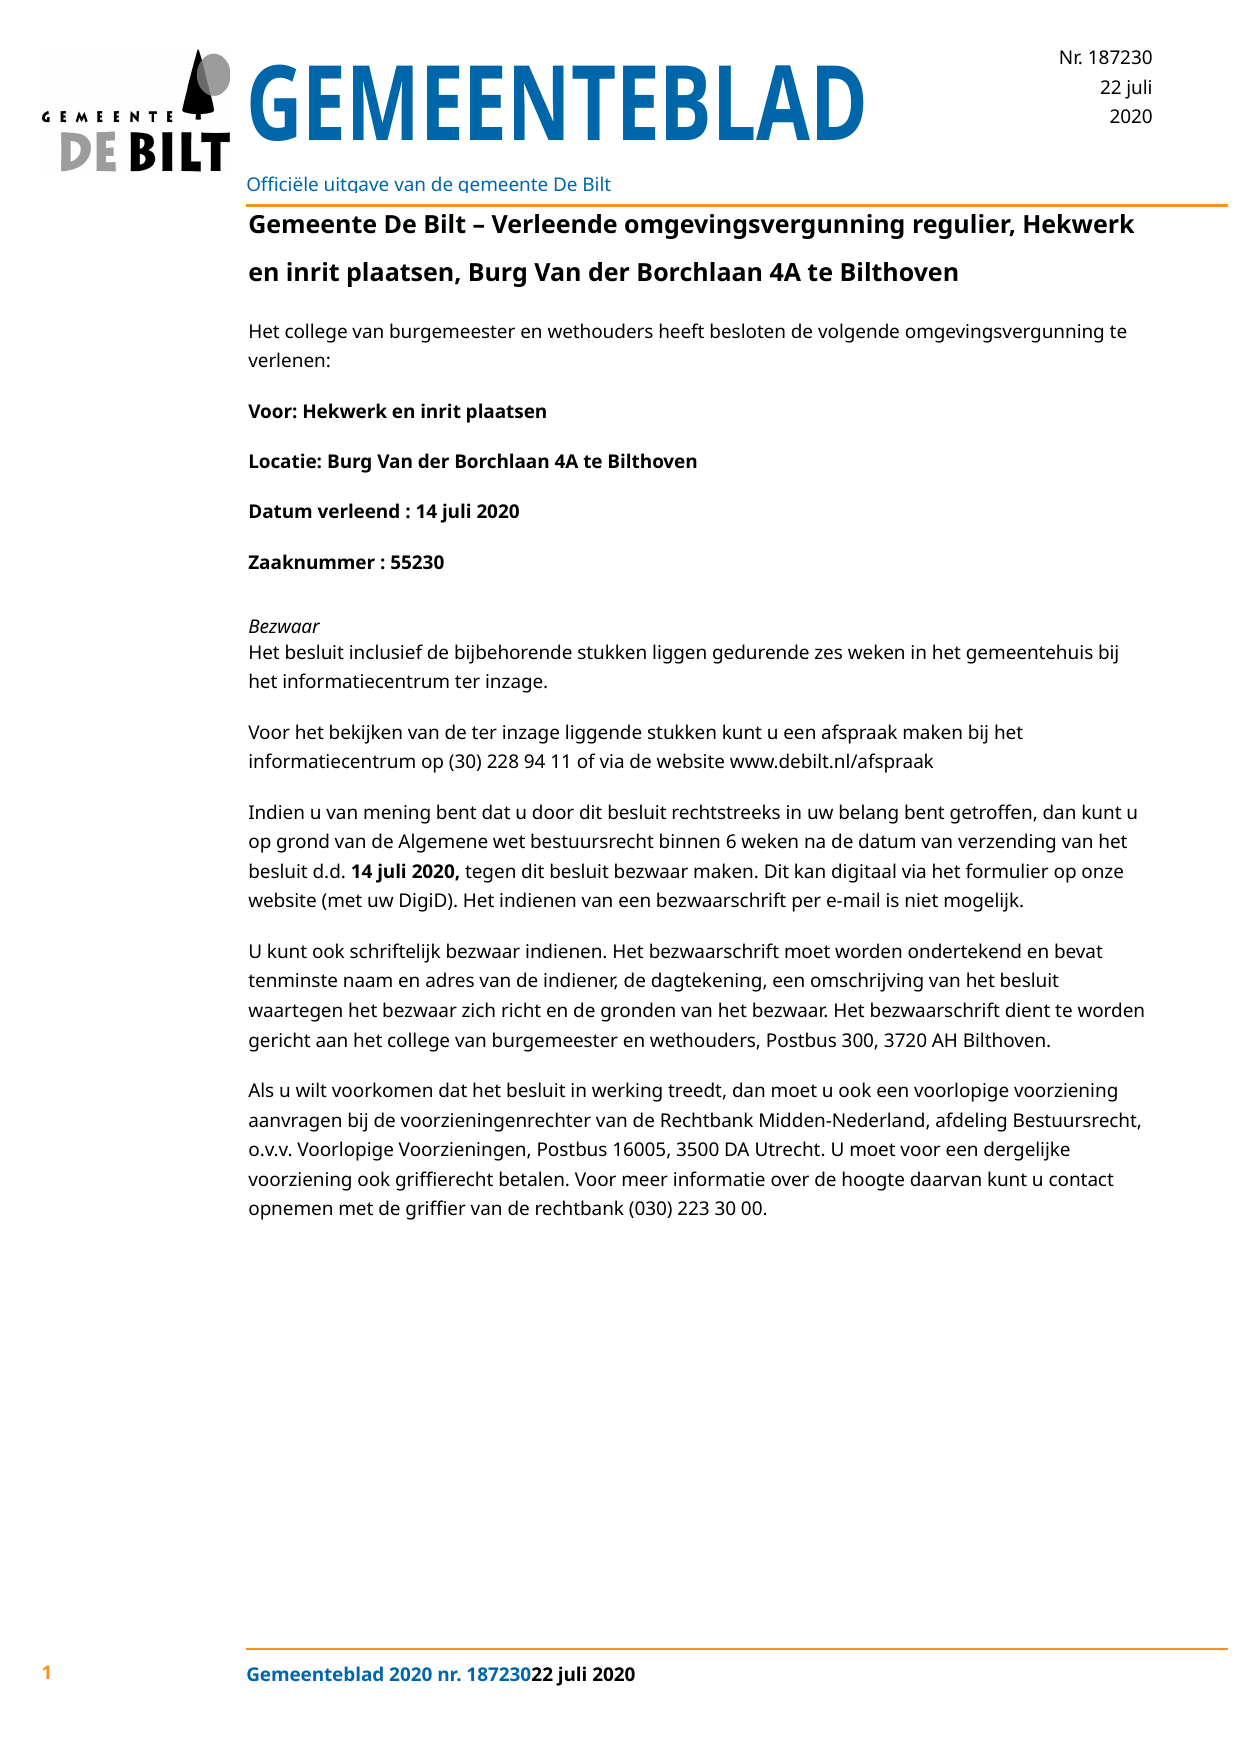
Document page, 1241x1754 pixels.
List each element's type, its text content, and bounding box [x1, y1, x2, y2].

text Het college van burgemeester en wethouders heeft besloten de volgende omgevingsvergunning te verlenen: [248, 318, 1152, 373]
text Indien u van mening bent dat u door dit besluit rechtstreeks in uw belang bent getroffen, dan kunt u op grond van de Algemene wet bestuursrecht binnen 6 weken na de datum van verzending van het besluit d.d. 14 juli 2020, tegen dit besluit bezwaar maken. Dit kan digitaal via het formulier op onze website (met uw DigiD). Het indienen van een bezwaarschrift per e-mail is niet mogelijk. [248, 799, 1152, 913]
text Zaaknummer : 55230 [248, 549, 1152, 575]
text Gemeente De Bilt – Verleende omgevingsvergunning regulier, Hekwerk en inrit plaatsen, Burg Van der Borchlaan 4A te Bilthoven [248, 207, 1152, 288]
text Datum verleend : 14 juli 2020 [248, 499, 1152, 524]
text Locatie: Burg Van der Borchlaan 4A te Bilthoven [248, 448, 1152, 474]
text Bezwaar [248, 613, 1152, 639]
text Voor het bekijken van de ter inzage liggende stukken kunt u een afspraak maken bij het informatiecentrum op (30) 228 94 11 of via de website www.debilt.nl/afspraak [248, 719, 1152, 774]
picture [41, 47, 231, 172]
text Het besluit inclusief de bijbehorende stukken liggen gedurende zes weken in het gemeentehuis bij het informatiecentrum ter inzage. [248, 639, 1152, 694]
text Als u wilt voorkomen dat het besluit in werking treedt, dan moet u ook een voorlopige voorziening aanvragen bij de voorzieningenrechter van de Rechtbank Midden-Nederland, afdeling Bestuursrecht, o.v.v. Voorlopige Voorzieningen, Postbus 16005, 3500 DA Utrecht. U moet voor een dergelijke voorziening ook griffierecht betalen. Voor meer informatie over de hoogte daarvan kunt u contact opnemen met de griffier van de rechtbank (030) 223 30 00. [248, 1077, 1152, 1221]
text Voor: Hekwerk en inrit plaatsen [248, 398, 1152, 424]
text U kunt ook schriftelijk bezwaar indienen. Het bezwaarschrift moet worden ondertekend en bevat tenminste naam en adres van de indiener, de dagtekening, een omschrijving van het besluit waartegen het bezwaar zich richt en de gronden van het bezwaar. Het bezwaarschrift dient te worden gericht aan het college van burgemeester en wethouders, Postbus 300, 3720 AH Bilthoven. [248, 938, 1152, 1052]
